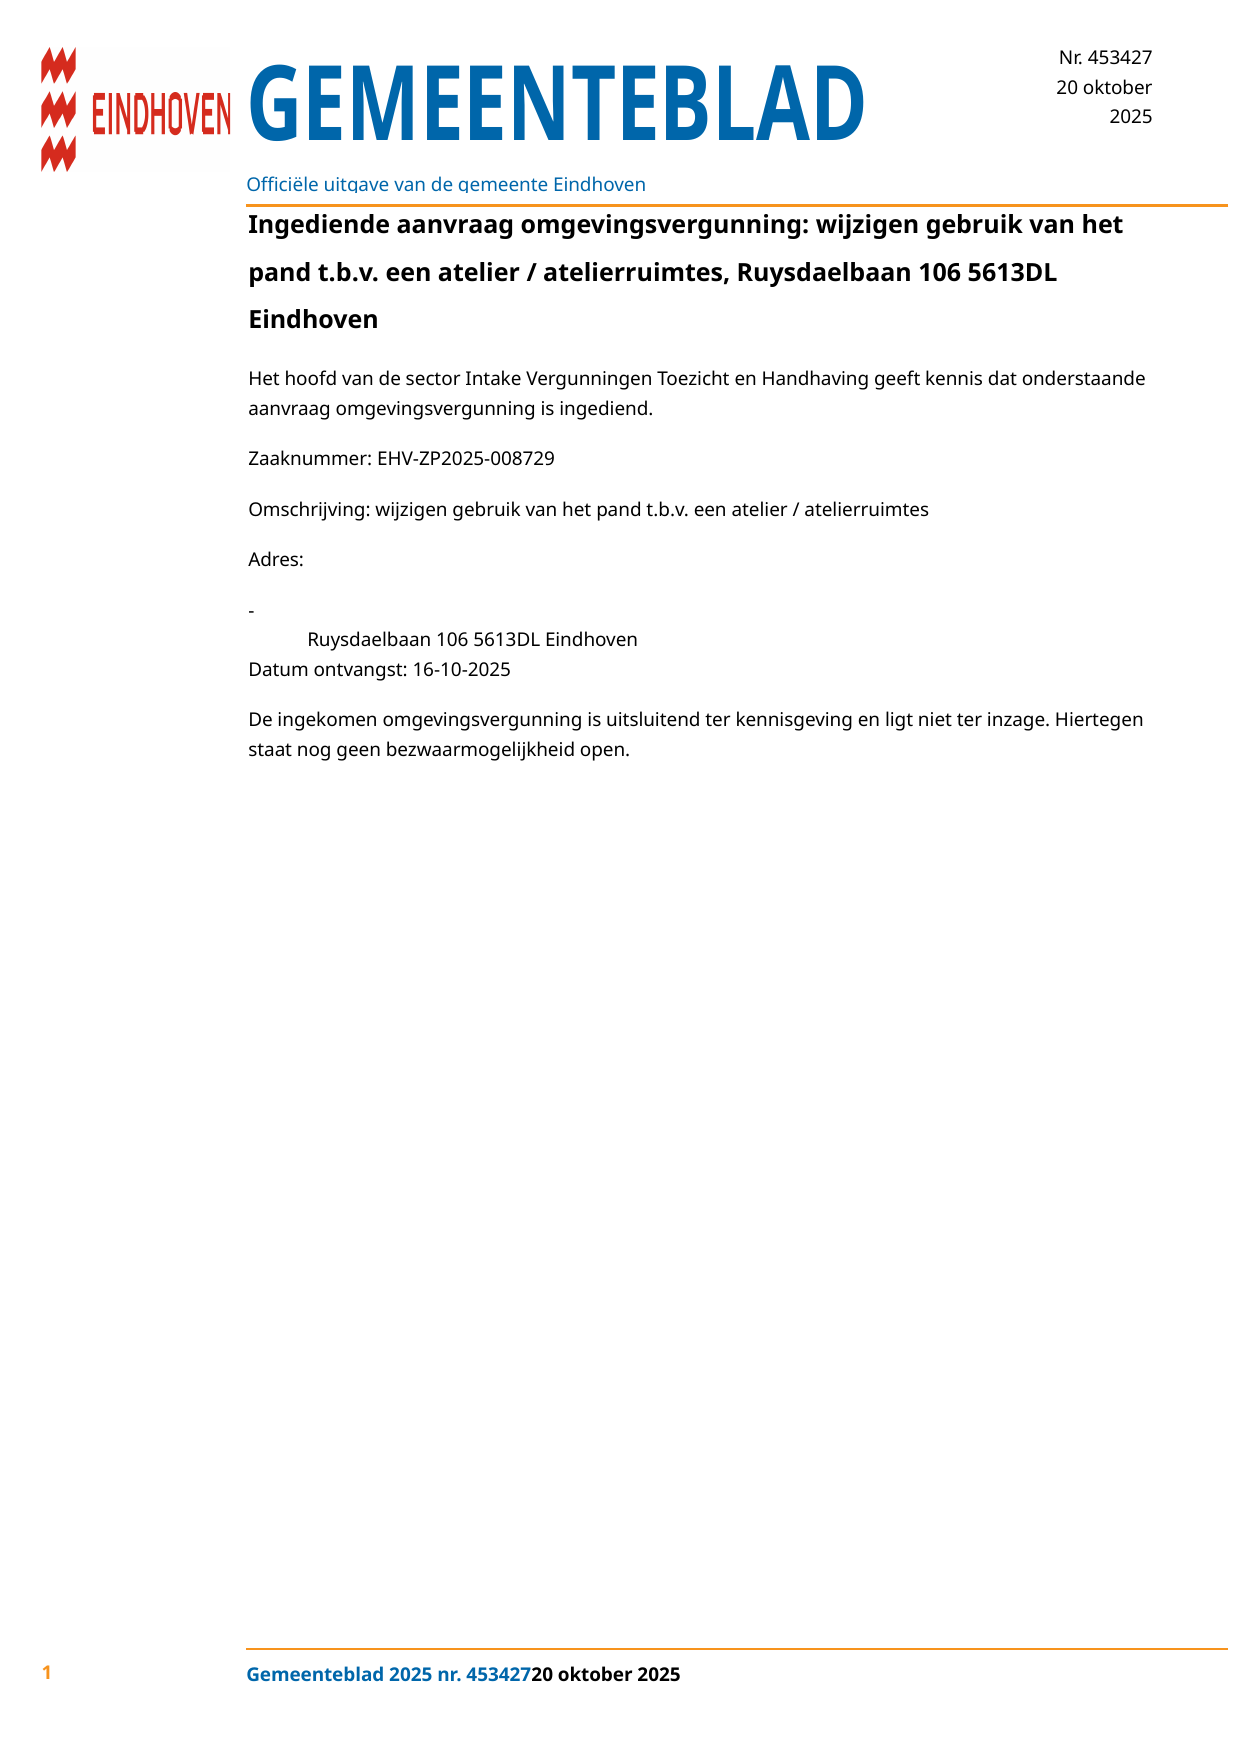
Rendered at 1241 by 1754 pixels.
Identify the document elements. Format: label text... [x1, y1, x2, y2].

text Het hoofd van de sector Intake Vergunningen Toezicht en Handhaving geeft kennis dat onderstaande aanvraag omgevingsvergunning is ingediend. [248, 366, 1152, 421]
picture [41, 47, 231, 172]
text De ingekomen omgevingsvergunning is uitsluitend ter kennisgeving en ligt niet ter inzage. Hiertegen staat nog geen bezwaarmogelijkheid open. [248, 706, 1152, 762]
text Zaaknummer: EHV-ZP2025-008729 [248, 446, 1152, 471]
text Ingediende aanvraag omgevingsvergunning: wijzigen gebruik van het pand t.b.v. een atelier / atelierruimtes, Ruysdaelbaan 106 5613DL Eindhoven [248, 207, 1152, 336]
text Datum ontvangst: 16-10-2025 [248, 656, 1152, 682]
list Ruysdaelbaan 106 5613DL Eindhoven [248, 626, 1152, 652]
text Omschrijving: wijzigen gebruik van het pand t.b.v. een atelier / atelierruimtes [248, 496, 1152, 522]
text Adres: [248, 546, 1152, 572]
